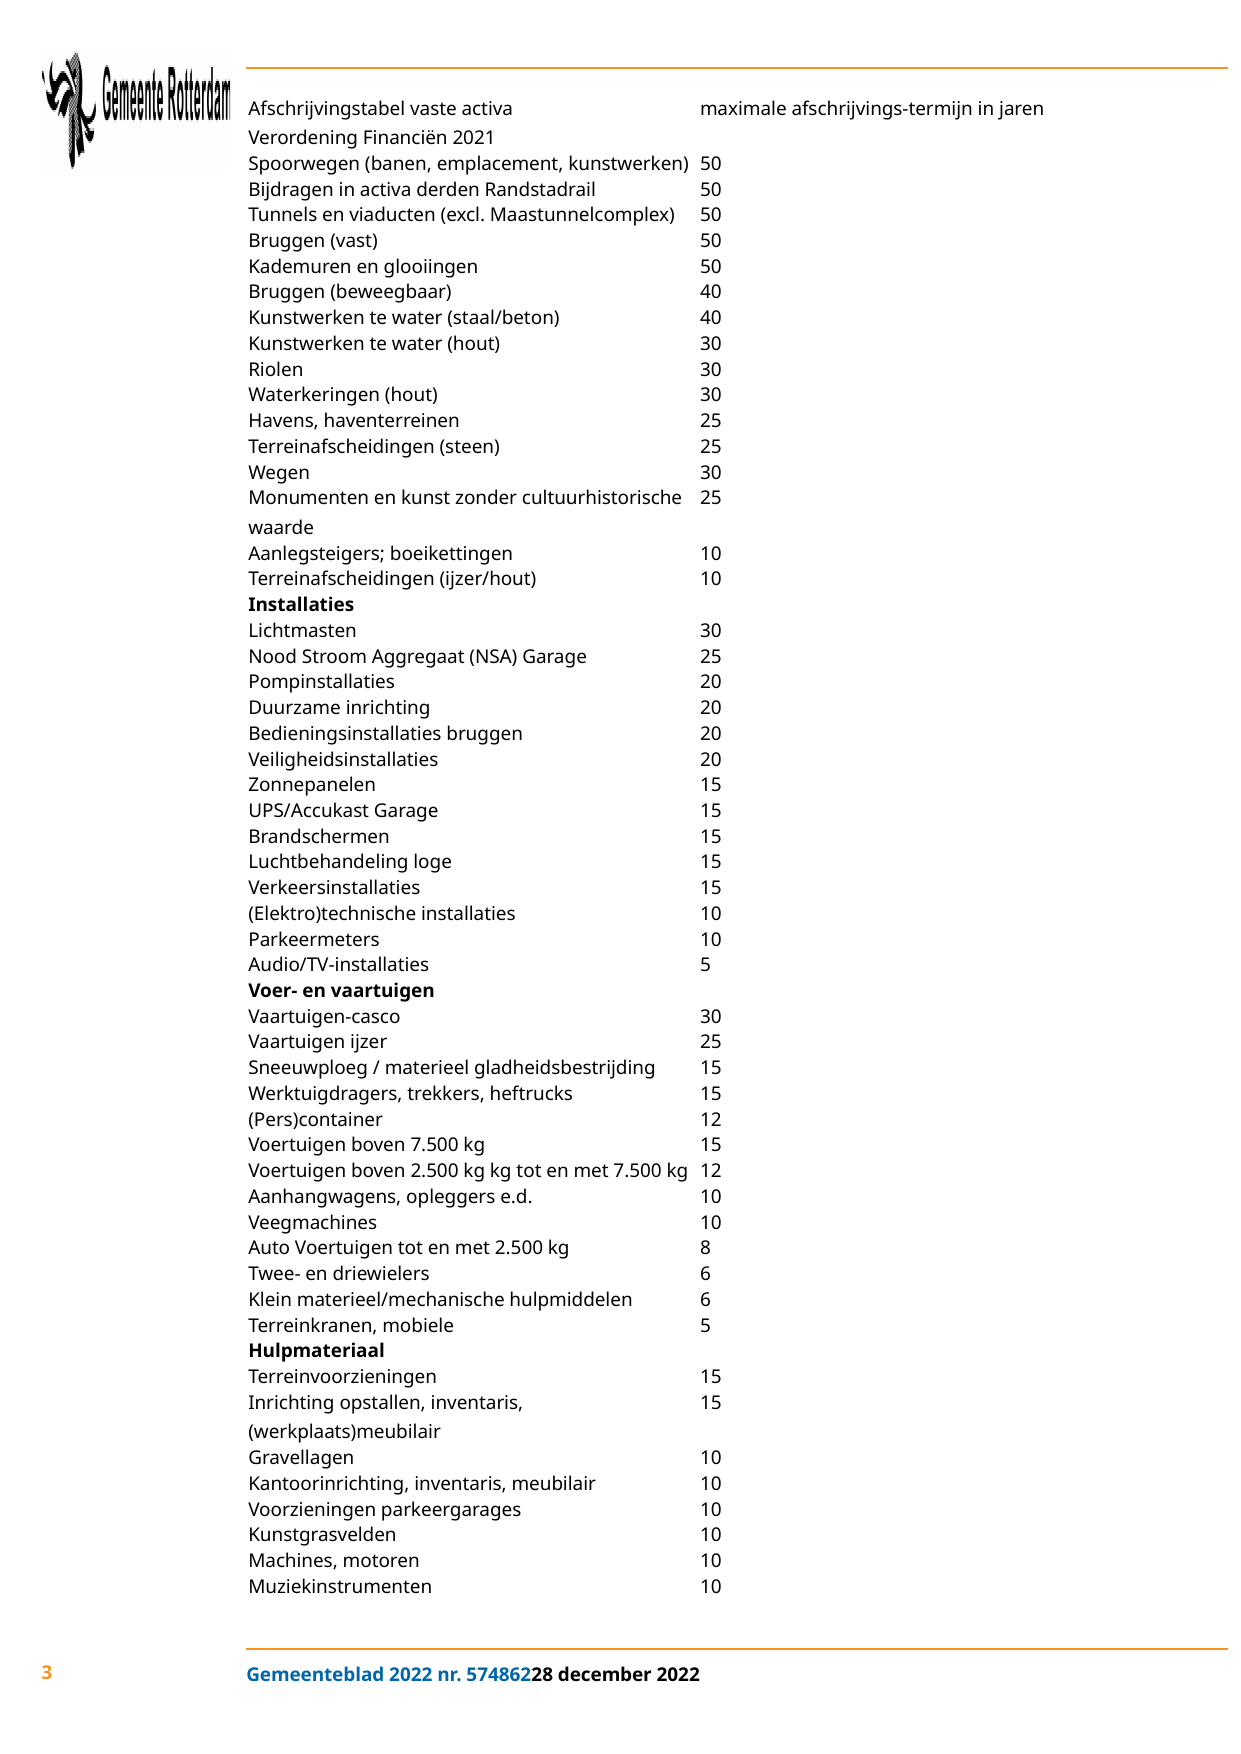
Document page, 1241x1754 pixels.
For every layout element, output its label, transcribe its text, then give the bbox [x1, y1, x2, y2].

table_cell 10 [700, 1496, 1152, 1521]
table_cell Luchtbehandeling loge [248, 849, 700, 874]
table_cell 15 [700, 1389, 1152, 1444]
table_cell [700, 1338, 1152, 1363]
table_cell [700, 591, 1152, 617]
table_cell Werktuigdragers, trekkers, heftrucks [248, 1080, 700, 1106]
table_cell 10 [700, 1209, 1152, 1234]
table_cell 30 [700, 356, 1152, 382]
table_cell Veegmachines [248, 1209, 700, 1234]
table_cell Terreinafscheidingen (steen) [248, 433, 700, 459]
table_header Afschrijvingstabel vaste activa Verordening Financiën 2021 [248, 95, 700, 150]
table_cell 20 [700, 746, 1152, 771]
table_cell 50 [700, 227, 1152, 253]
table_cell 50 [700, 202, 1152, 227]
table_cell Veiligheidsinstallaties [248, 746, 700, 771]
table_cell 15 [700, 1055, 1152, 1080]
table_cell 12 [700, 1106, 1152, 1132]
table_cell Brandschermen [248, 823, 700, 849]
table_cell 30 [700, 459, 1152, 484]
table_cell Havens, haventerreinen [248, 408, 700, 433]
table_cell 15 [700, 771, 1152, 797]
table_cell Monumenten en kunst zonder cultuurhistorische waarde [248, 485, 700, 540]
table_cell 5 [700, 952, 1152, 977]
table_cell Kunstgrasvelden [248, 1521, 700, 1547]
table_cell 10 [700, 1183, 1152, 1209]
table_cell Kunstwerken te water (staal/beton) [248, 305, 700, 330]
table_cell Klein materieel/mechanische hulpmiddelen [248, 1286, 700, 1312]
table_cell Bijdragen in activa derden Randstadrail [248, 176, 700, 202]
table_cell Nood Stroom Aggregaat (NSA) Garage [248, 643, 700, 668]
table_cell 20 [700, 669, 1152, 694]
table_cell Terreinvoorzieningen [248, 1363, 700, 1389]
table_cell Bruggen (beweegbaar) [248, 279, 700, 304]
table_cell 30 [700, 617, 1152, 643]
table_cell Kantoorinrichting, inventaris, meubilair [248, 1470, 700, 1496]
table_cell 10 [700, 1444, 1152, 1470]
table_cell Riolen [248, 356, 700, 382]
table_cell 15 [700, 1132, 1152, 1157]
table_cell 30 [700, 1003, 1152, 1029]
table_cell Installaties [248, 591, 700, 617]
table_cell 15 [700, 874, 1152, 900]
table_cell 50 [700, 253, 1152, 279]
table_cell 15 [700, 797, 1152, 823]
table_cell Audio/TV-installaties [248, 952, 700, 977]
table_cell Muziekinstrumenten [248, 1573, 700, 1599]
table_cell 8 [700, 1235, 1152, 1260]
table_cell 25 [700, 408, 1152, 433]
table_cell Bedieningsinstallaties bruggen [248, 720, 700, 746]
table_cell Machines, motoren [248, 1547, 700, 1573]
table_cell 10 [700, 1470, 1152, 1496]
table_cell 30 [700, 382, 1152, 407]
table_cell Voorzieningen parkeergarages [248, 1496, 700, 1521]
table_cell Hulpmateriaal [248, 1338, 700, 1363]
table_cell Voertuigen boven 2.500 kg kg tot en met 7.500 kg [248, 1158, 700, 1183]
table_cell 40 [700, 279, 1152, 304]
table_cell Bruggen (vast) [248, 227, 700, 253]
table_cell Waterkeringen (hout) [248, 382, 700, 407]
table_cell Voer- en vaartuigen [248, 977, 700, 1003]
table_cell Aanhangwagens, opleggers e.d. [248, 1183, 700, 1209]
table_cell 40 [700, 305, 1152, 330]
table_cell 30 [700, 330, 1152, 356]
table_cell 20 [700, 720, 1152, 746]
table_cell Pompinstallaties [248, 669, 700, 694]
picture [41, 47, 231, 172]
table_cell 25 [700, 433, 1152, 459]
table_cell Twee- en driewielers [248, 1260, 700, 1286]
table_cell 25 [700, 643, 1152, 668]
table_cell 5 [700, 1312, 1152, 1337]
table_cell Wegen [248, 459, 700, 484]
table_cell 6 [700, 1260, 1152, 1286]
table_cell Terreinkranen, mobiele [248, 1312, 700, 1337]
table_cell Lichtmasten [248, 617, 700, 643]
table_cell Spoorwegen (banen, emplacement, kunstwerken) [248, 150, 700, 176]
table_cell Duurzame inrichting [248, 694, 700, 720]
table_cell (Pers)container [248, 1106, 700, 1132]
table_cell (Elektro)technische installaties [248, 900, 700, 926]
table_cell Zonnepanelen [248, 771, 700, 797]
table_cell 10 [700, 1573, 1152, 1599]
table_cell Sneeuwploeg / materieel gladheidsbestrijding [248, 1055, 700, 1080]
table_cell 20 [700, 694, 1152, 720]
table_cell 6 [700, 1286, 1152, 1312]
table_cell 15 [700, 849, 1152, 874]
table_cell [700, 977, 1152, 1003]
table_cell 25 [700, 1029, 1152, 1054]
table_cell Tunnels en viaducten (excl. Maastunnelcomplex) [248, 202, 700, 227]
table_cell 10 [700, 566, 1152, 591]
table_cell 15 [700, 1363, 1152, 1389]
table_cell Kunstwerken te water (hout) [248, 330, 700, 356]
table_cell 50 [700, 150, 1152, 176]
table_cell 50 [700, 176, 1152, 202]
table_cell 10 [700, 900, 1152, 926]
table_cell Kademuren en glooiingen [248, 253, 700, 279]
table_cell Voertuigen boven 7.500 kg [248, 1132, 700, 1157]
table_cell Gravellagen [248, 1444, 700, 1470]
table_cell 15 [700, 823, 1152, 849]
table_cell 10 [700, 540, 1152, 566]
table_cell 15 [700, 1080, 1152, 1106]
table_cell UPS/Accukast Garage [248, 797, 700, 823]
table_cell Verkeersinstallaties [248, 874, 700, 900]
table_cell Parkeermeters [248, 926, 700, 952]
table_cell Vaartuigen-casco [248, 1003, 700, 1029]
table_cell Aanlegsteigers; boeikettingen [248, 540, 700, 566]
table_cell Vaartuigen ijzer [248, 1029, 700, 1054]
table_cell Terreinafscheidingen (ijzer/hout) [248, 566, 700, 591]
table_cell Inrichting opstallen, inventaris, (werkplaats)meubilair [248, 1389, 700, 1444]
table_cell 10 [700, 1521, 1152, 1547]
table_cell Auto Voertuigen tot en met 2.500 kg [248, 1235, 700, 1260]
table_cell 10 [700, 1547, 1152, 1573]
table_cell 12 [700, 1158, 1152, 1183]
table_header maximale afschrijvings-termijn in jaren [700, 95, 1152, 150]
table_cell 25 [700, 485, 1152, 540]
table_cell 10 [700, 926, 1152, 952]
